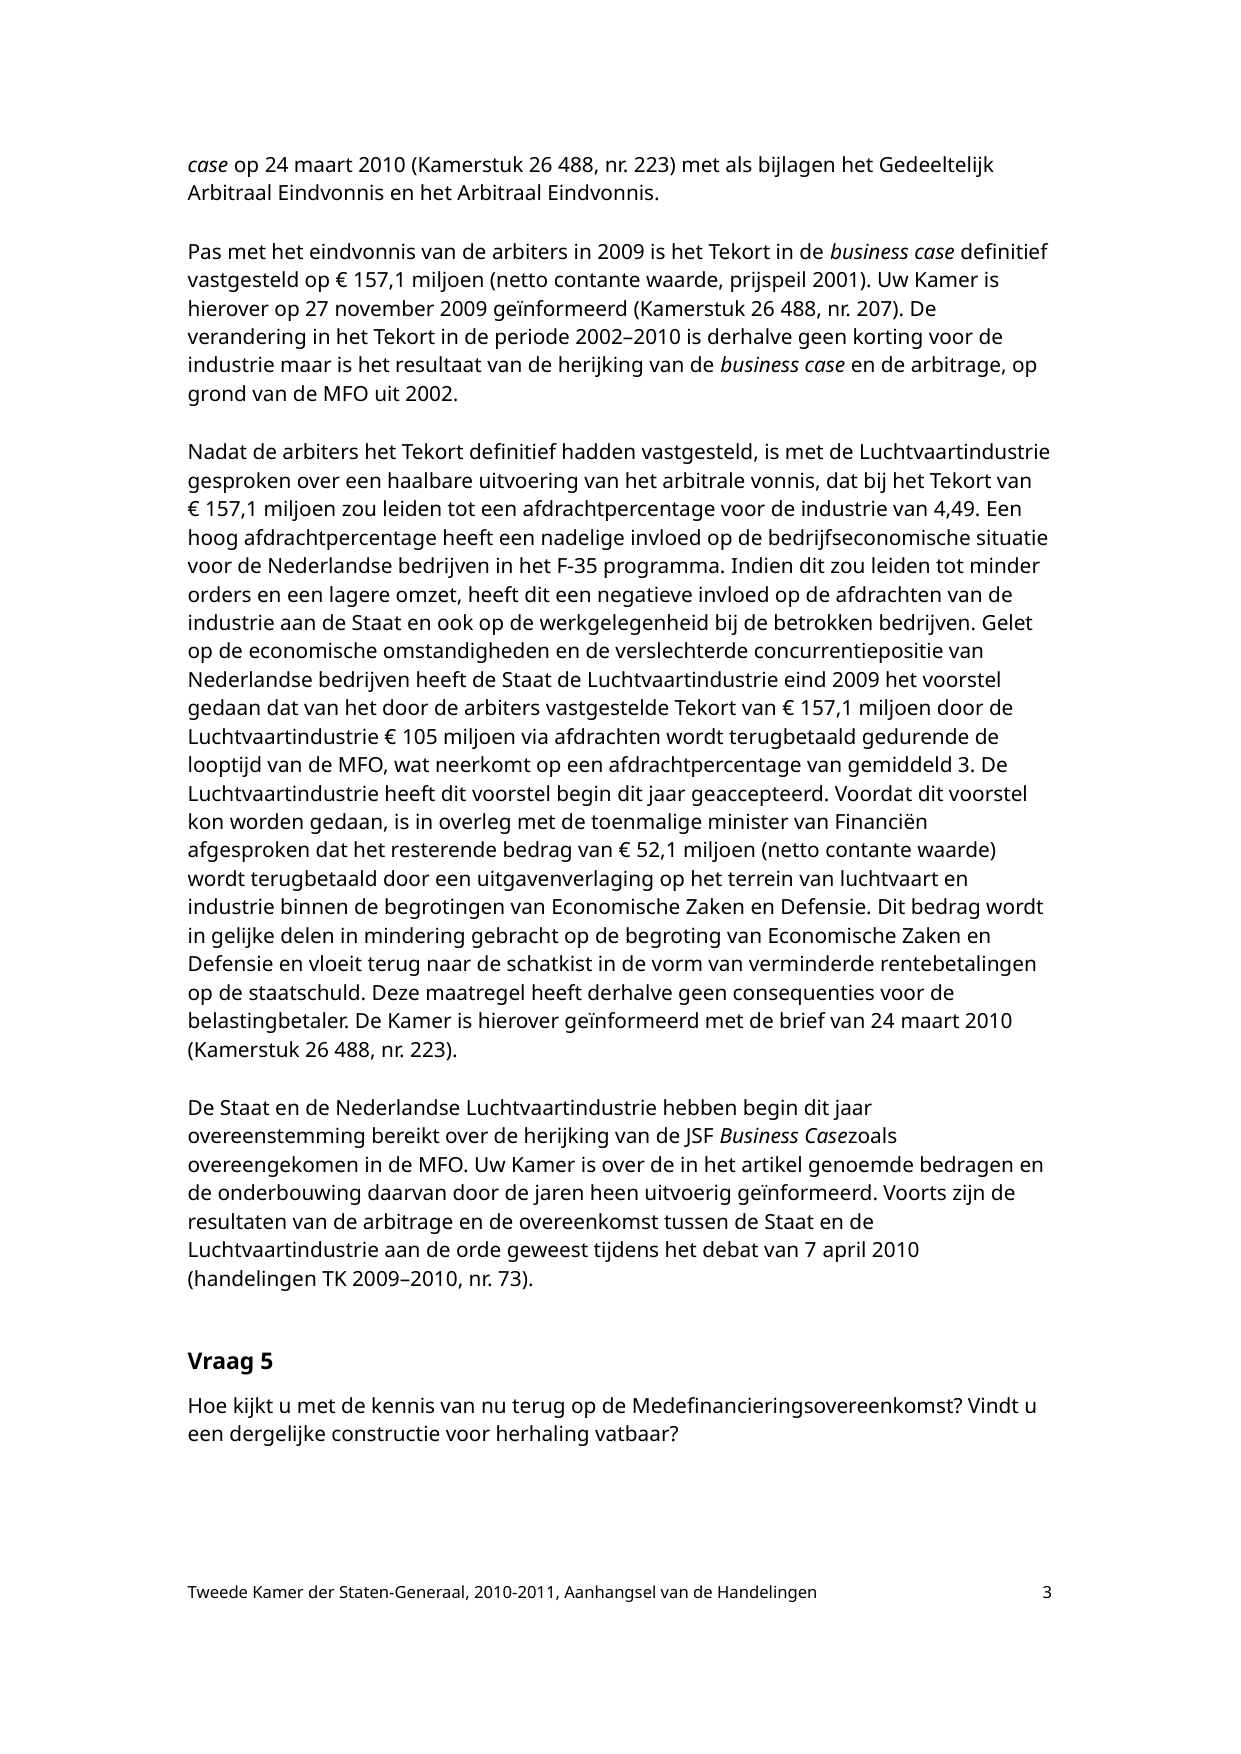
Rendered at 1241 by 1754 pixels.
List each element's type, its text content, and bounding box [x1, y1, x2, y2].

subtitle Vraag 5 [187, 1345, 1053, 1376]
text Pas met het eindvonnis van de arbiters in 2009 is het Tekort in de business case definitief vastgesteld op € 157,1 miljoen (netto contante waarde, prijspeil 2001). Uw Kamer is hierover op 27 november 2009 geïnformeerd (Kamerstuk 26 488, nr. 207). De verandering in het Tekort in de periode 2002–2010 is derhalve geen korting voor de industrie maar is het resultaat van de herijking van de business case en de arbitrage, op grond van de MFO uit 2002. [187, 237, 1053, 407]
text case op 24 maart 2010 (Kamerstuk 26 488, nr. 223) met als bijlagen het Gedeeltelijk Arbitraal Eindvonnis en het Arbitraal Eindvonnis. [187, 150, 1053, 207]
text Nadat de arbiters het Tekort definitief hadden vastgesteld, is met de Luchtvaartindustrie gesproken over een haalbare uitvoering van het arbitrale vonnis, dat bij het Tekort van € 157,1 miljoen zou leiden tot een afdrachtpercentage voor de industrie van 4,49. Een hoog afdrachtpercentage heeft een nadelige invloed op de bedrijfseconomische situatie voor de Nederlandse bedrijven in het F-35 programma. Indien dit zou leiden tot minder orders en een lagere omzet, heeft dit een negatieve invloed op de afdrachten van de industrie aan de Staat en ook op de werkgelegenheid bij de betrokken bedrijven. Gelet op de economische omstandigheden en de verslechterde concurrentiepositie van Nederlandse bedrijven heeft de Staat de Luchtvaartindustrie eind 2009 het voorstel gedaan dat van het door de arbiters vastgestelde Tekort van € 157,1 miljoen door de Luchtvaartindustrie € 105 miljoen via afdrachten wordt terugbetaald gedurende de looptijd van de MFO, wat neerkomt op een afdrachtpercentage van gemiddeld 3. De Luchtvaartindustrie heeft dit voorstel begin dit jaar geaccepteerd. Voordat dit voorstel kon worden gedaan, is in overleg met de toenmalige minister van Financiën afgesproken dat het resterende bedrag van € 52,1 miljoen (netto contante waarde) wordt terugbetaald door een uitgavenverlaging op het terrein van luchtvaart en industrie binnen de begrotingen van Economische Zaken en Defensie. Dit bedrag wordt in gelijke delen in mindering gebracht op de begroting van Economische Zaken en Defensie en vloeit terug naar de schatkist in de vorm van verminderde rentebetalingen op de staatschuld. Deze maatregel heeft derhalve geen consequenties voor de belastingbetaler. De Kamer is hierover geïnformeerd met de brief van 24 maart 2010 (Kamerstuk 26 488, nr. 223). [187, 437, 1053, 1063]
text De Staat en de Nederlandse Luchtvaartindustrie hebben begin dit jaar overeenstemming bereikt over de herijking van de JSF Business Casezoals overeengekomen in de MFO. Uw Kamer is over de in het artikel genoemde bedragen en de onderbouwing daarvan door de jaren heen uitvoerig geïnformeerd. Voorts zijn de resultaten van de arbitrage en de overeenkomst tussen de Staat en de Luchtvaartindustrie aan de orde geweest tijdens het debat van 7 april 2010 (handelingen TK 2009–2010, nr. 73). [187, 1093, 1053, 1292]
text Hoe kijkt u met de kennis van nu terug op de Medefinancieringsovereenkomst? Vindt u een dergelijke constructie voor herhaling vatbaar? [187, 1391, 1053, 1448]
